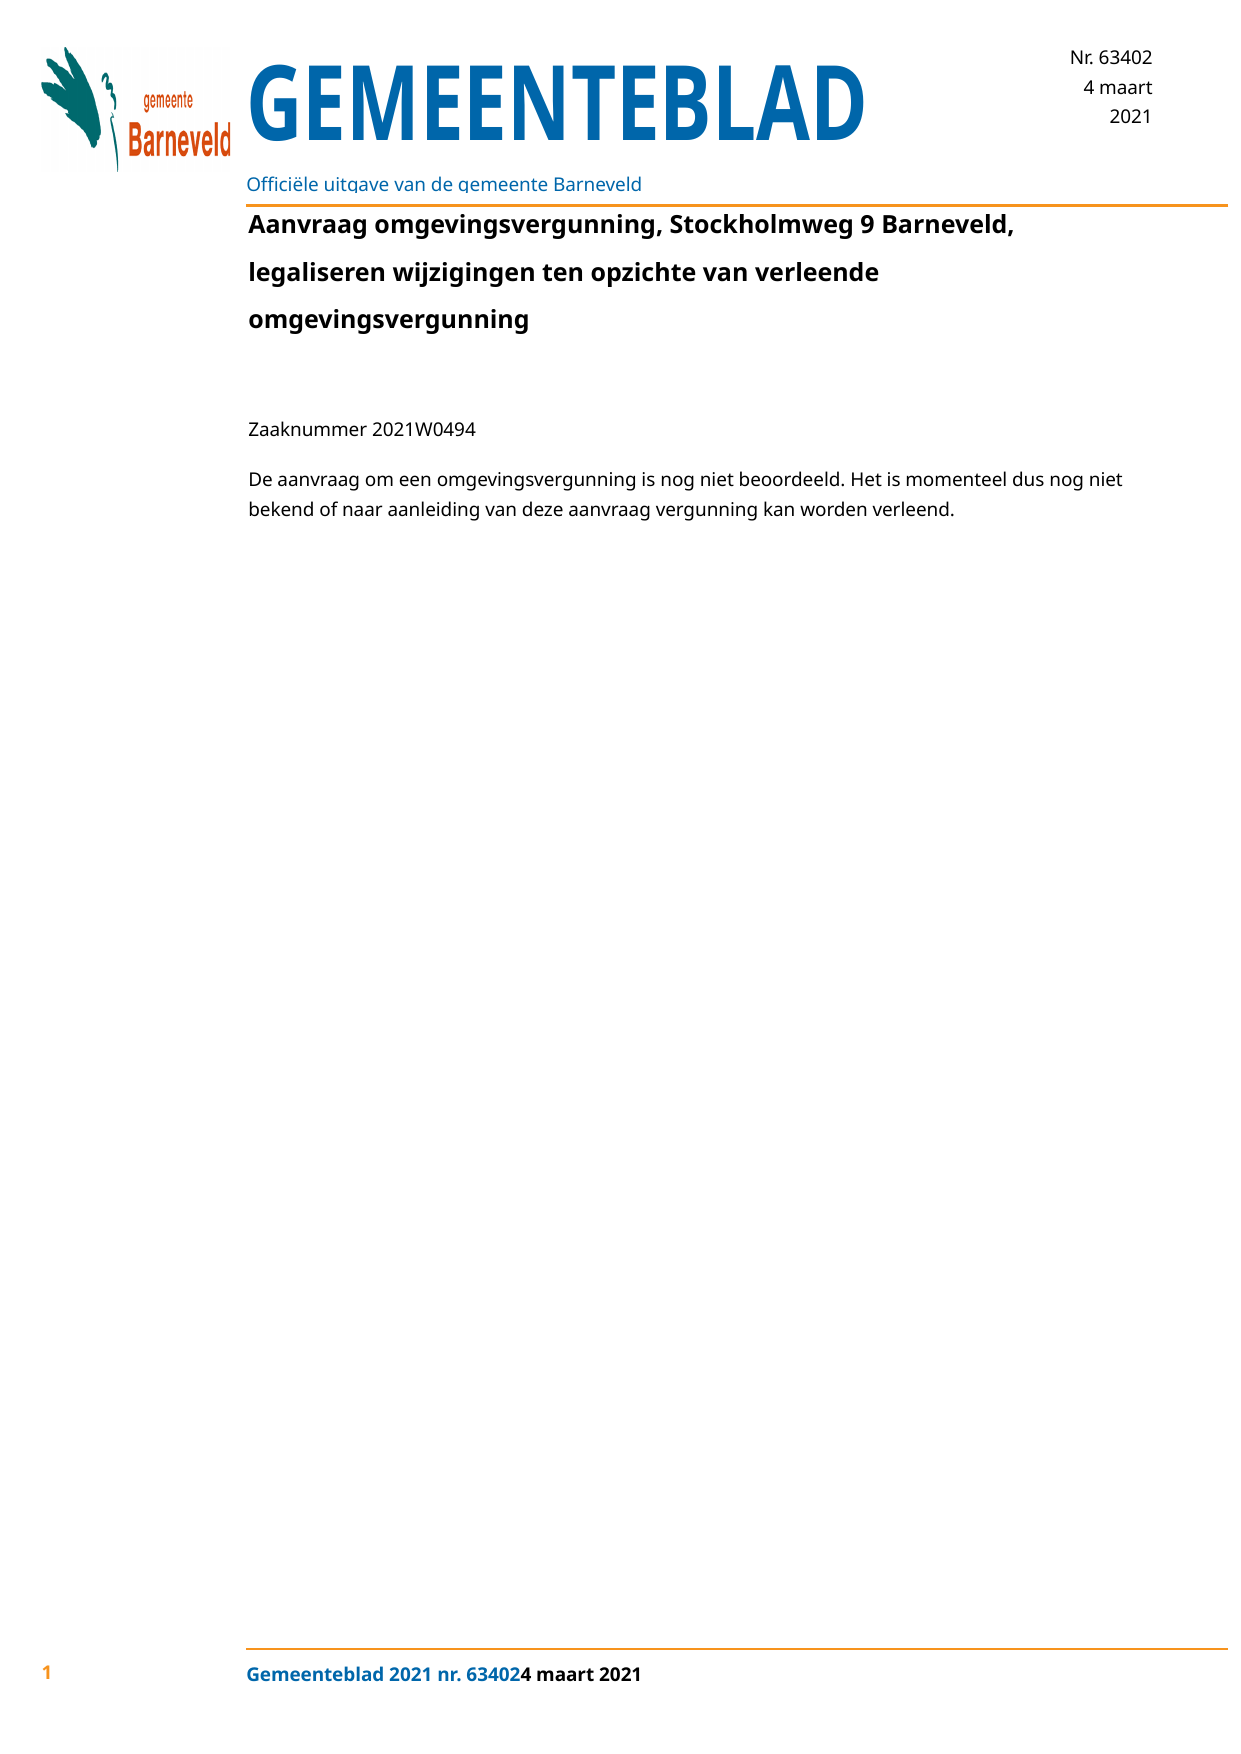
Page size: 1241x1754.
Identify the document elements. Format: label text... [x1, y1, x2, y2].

picture [41, 47, 231, 172]
text Aanvraag omgevingsvergunning, Stockholmweg 9 Barneveld, legaliseren wijzigingen ten opzichte van verleende omgevingsvergunning [248, 207, 1152, 336]
text De aanvraag om een omgevingsvergunning is nog niet beoordeeld. Het is momenteel dus nog niet bekend of naar aanleiding van deze aanvraag vergunning kan worden verleend. [248, 466, 1152, 522]
text Zaaknummer 2021W0494 [248, 416, 1152, 442]
